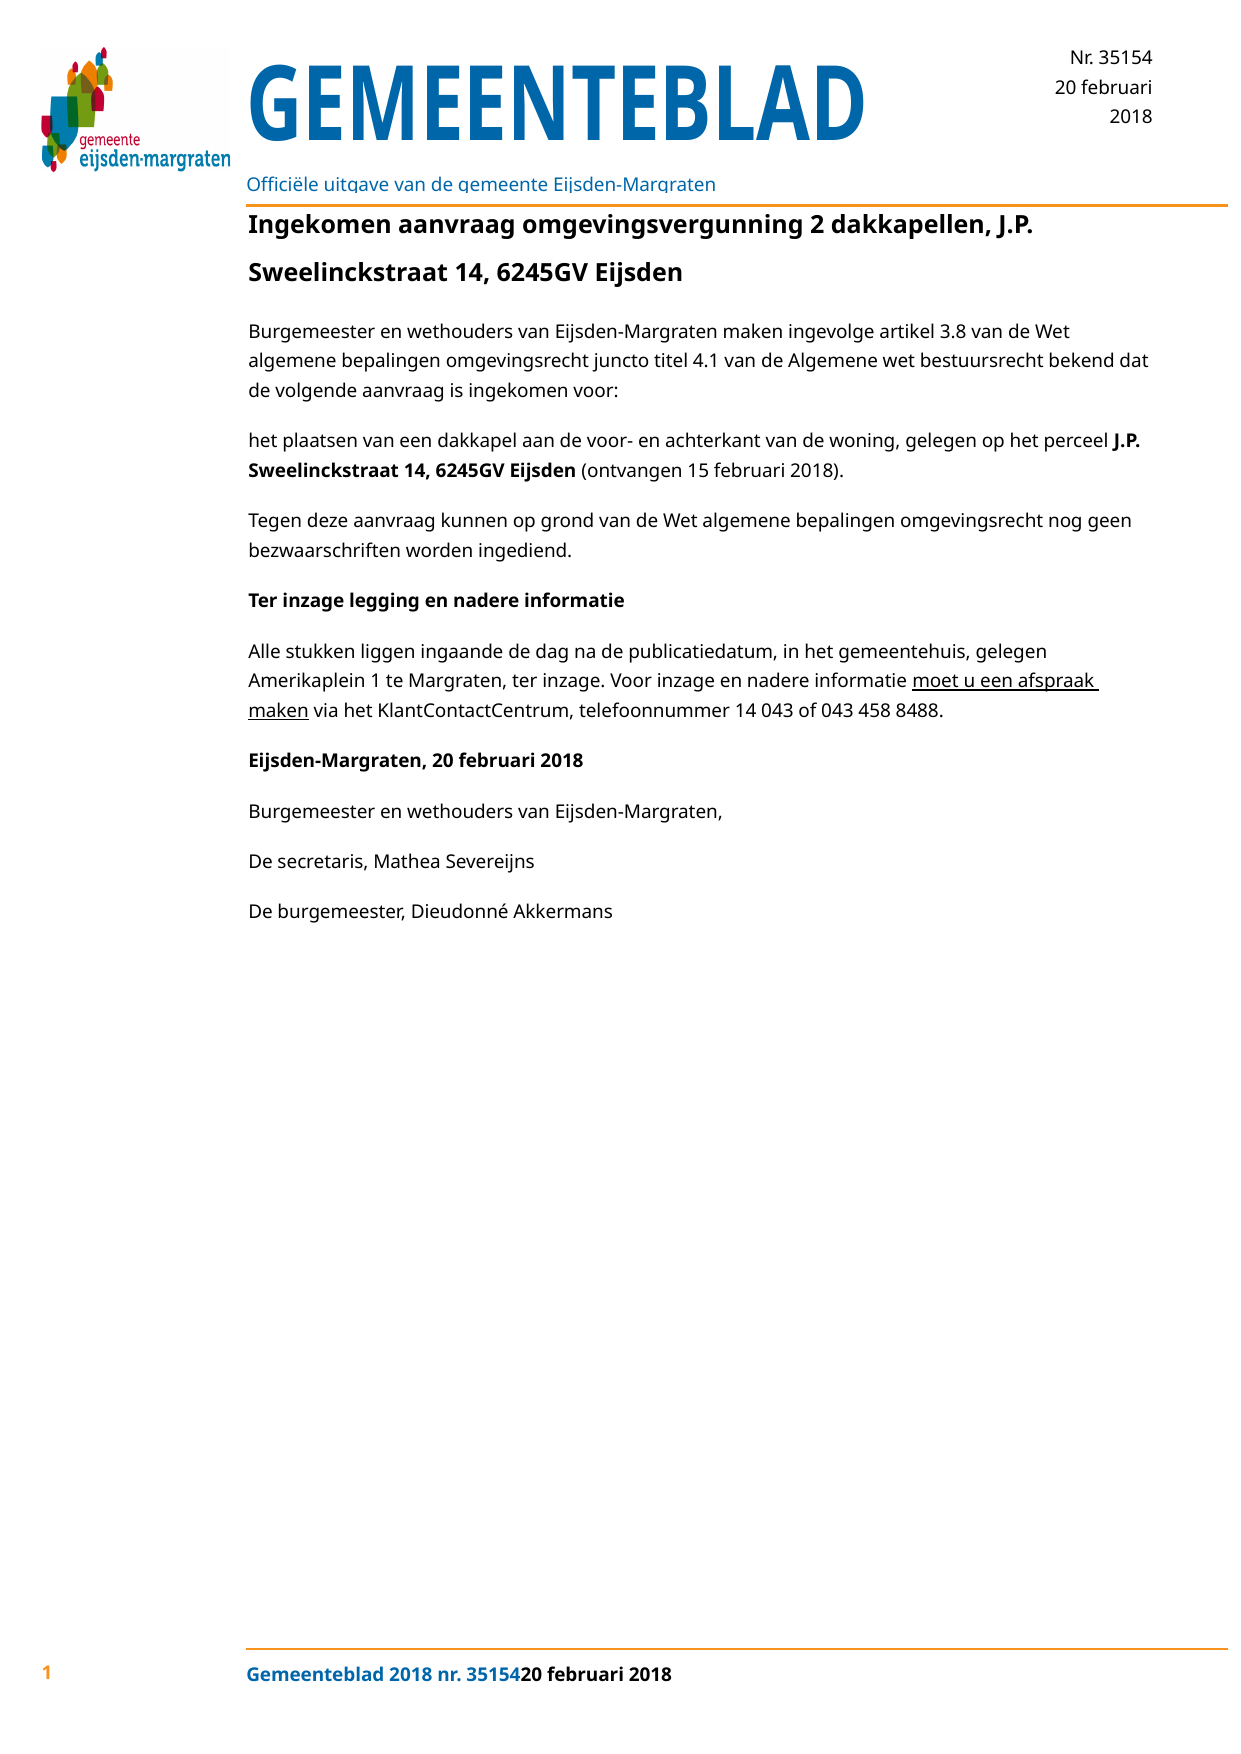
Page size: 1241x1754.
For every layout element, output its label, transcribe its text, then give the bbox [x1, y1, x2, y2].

text het plaatsen van een dakkapel aan de voor- en achterkant van de woning, gelegen op het perceel J.P. Sweelinckstraat 14, 6245GV Eijsden (ontvangen 15 februari 2018). [248, 427, 1152, 483]
text Alle stukken liggen ingaande de dag na de publicatiedatum, in het gemeentehuis, gelegen Amerikaplein 1 te Margraten, ter inzage. Voor inzage en nadere informatie moet u een afspraak maken via het KlantContactCentrum, telefoonnummer 14 043 of 043 458 8488. [248, 638, 1152, 723]
text Tegen deze aanvraag kunnen op grond van de Wet algemene bepalingen omgevingsrecht nog geen bezwaarschriften worden ingediend. [248, 507, 1152, 563]
text De secretaris, Mathea Severeijns [248, 848, 1152, 874]
text Burgemeester en wethouders van Eijsden-Margraten maken ingevolge artikel 3.8 van de Wet algemene bepalingen omgevingsrecht juncto titel 4.1 van de Algemene wet bestuursrecht bekend dat de volgende aanvraag is ingekomen voor: [248, 318, 1152, 403]
text Ter inzage legging en nadere informatie [248, 587, 1152, 613]
text Eijsden-Margraten, 20 februari 2018 [248, 747, 1152, 773]
picture [41, 47, 231, 172]
text Burgemeester en wethouders van Eijsden-Margraten, [248, 798, 1152, 824]
text Ingekomen aanvraag omgevingsvergunning 2 dakkapellen, J.P. Sweelinckstraat 14, 6245GV Eijsden [248, 207, 1152, 288]
text De burgemeester, Dieudonné Akkermans [248, 899, 1152, 924]
